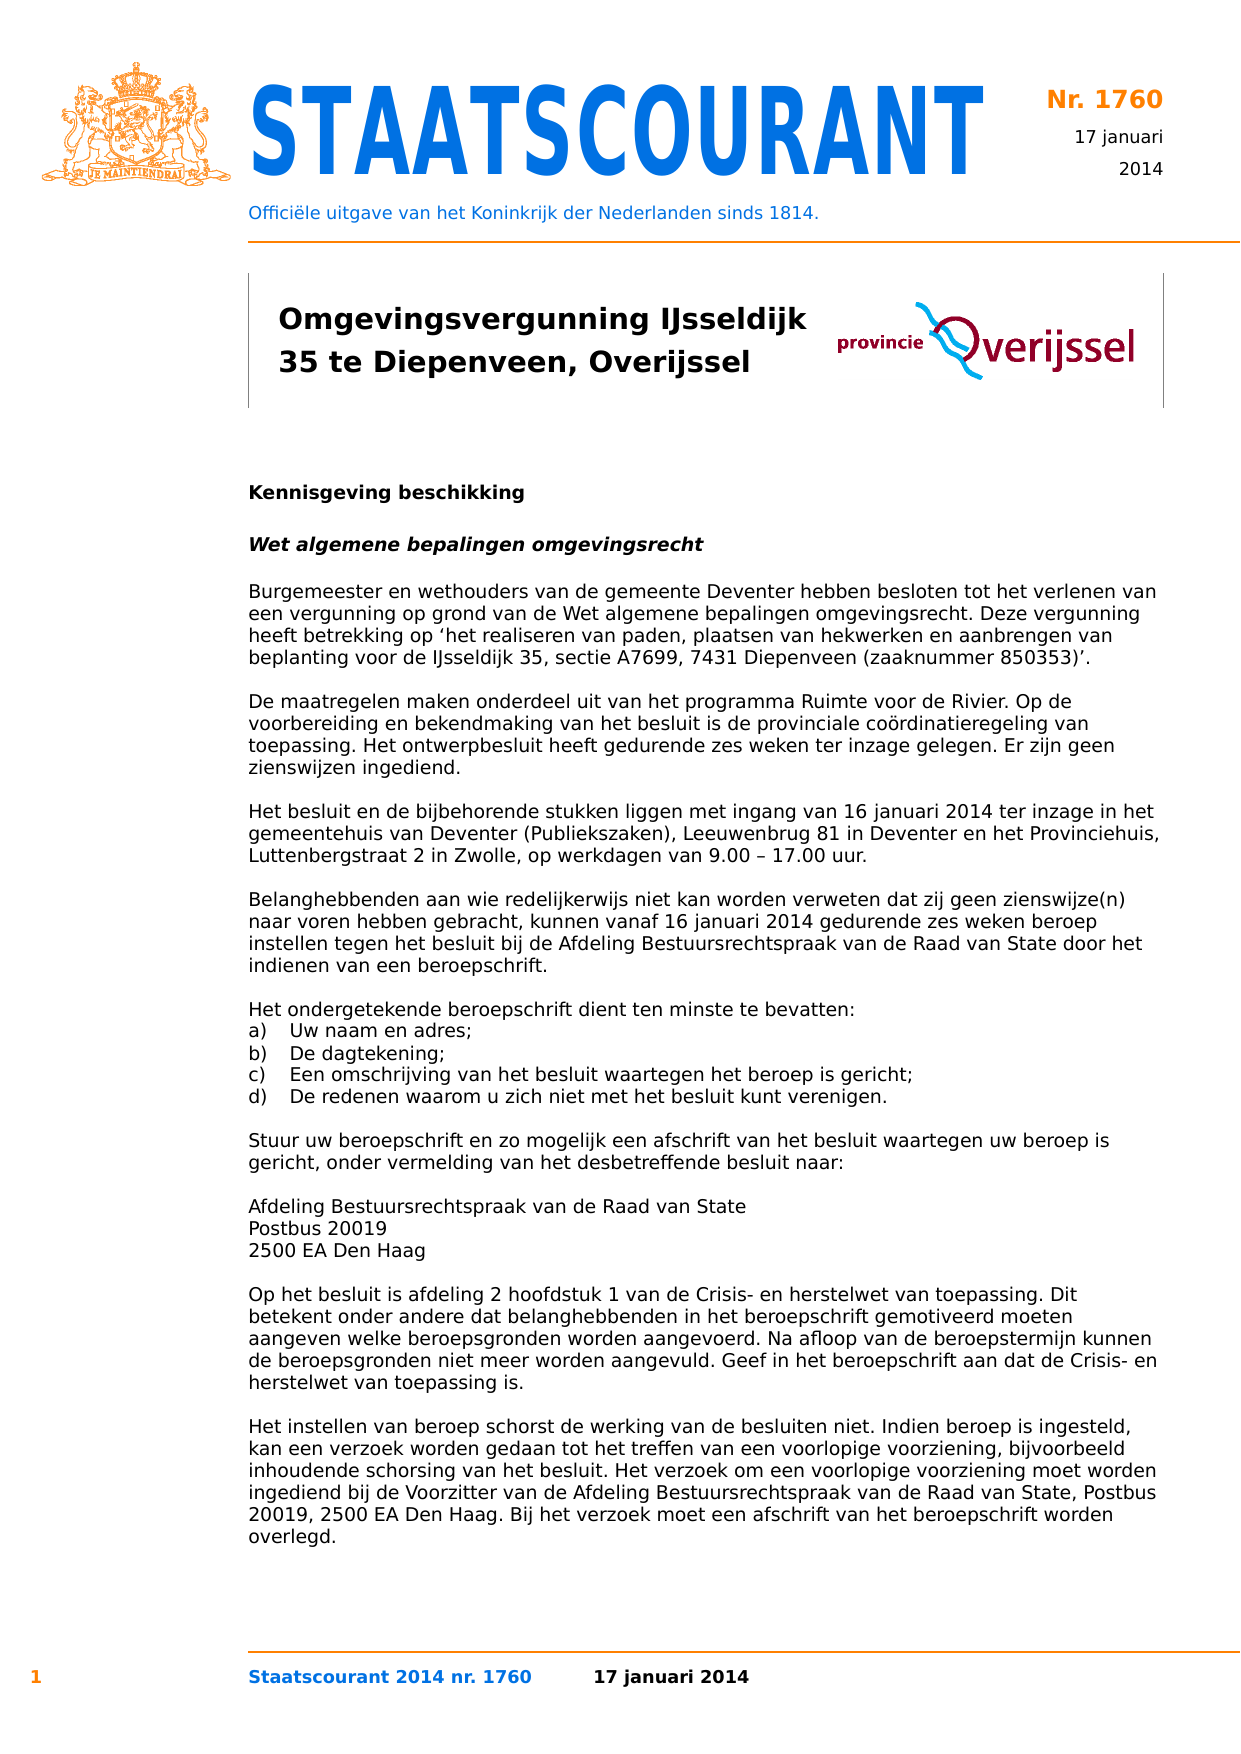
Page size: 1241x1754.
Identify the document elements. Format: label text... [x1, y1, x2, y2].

subtitle Omgevingsvergunning IJsseldijk 35 te Diepenveen, Overijssel [249, 273, 1163, 408]
picture [838, 302, 1134, 380]
subtitle Wet algemene bepalingen omgevingsrecht [248, 534, 1163, 556]
picture [41, 62, 231, 186]
text Het ondergetekende beroepschrift dient ten minste te bevatten: [248, 998, 1163, 1020]
table_cell 17 januari [998, 121, 1240, 153]
table_header Nr. 1760 [998, 62, 1240, 121]
text Postbus 20019 [248, 1218, 1163, 1240]
text c) Een omschrijving van het besluit waartegen het beroep is gericht; [248, 1064, 1163, 1086]
table_cell 2014 [998, 153, 1240, 203]
text Stuur uw beroepschrift en zo mogelijk een afschrift van het besluit waartegen uw beroep is gericht, onder vermelding van het desbetreffende besluit naar: [248, 1130, 1163, 1174]
text b) De dagtekening; [248, 1042, 1163, 1064]
text Belanghebbenden aan wie redelijkerwijs niet kan worden verweten dat zij geen zienswijze(n) naar voren hebben gebracht, kunnen vanaf 16 januari 2014 gedurende zes weken beroep instellen tegen het besluit bij de Afdeling Bestuursrechtspraak van de Raad van State door het indienen van een beroepschrift. [248, 889, 1163, 977]
text a) Uw naam en adres; [248, 1020, 1163, 1042]
table_header STAATSCOURANT [248, 62, 998, 203]
text Het besluit en de bijbehorende stukken liggen met ingang van 16 januari 2014 ter inzage in het gemeentehuis van Deventer (Publiekszaken), Leeuwenbrug 81 in Deventer en het Provinciehuis, Luttenbergstraat 2 in Zwolle, op werkdagen van 9.00 – 17.00 uur. [248, 801, 1163, 867]
text 2500 EA Den Haag [248, 1240, 1163, 1262]
subtitle Kennisgeving beschikking [248, 482, 1163, 504]
text De maatregelen maken onderdeel uit van het programma Ruimte voor de Rivier. Op de voorbereiding en bekendmaking van het besluit is de provinciale coördinatieregeling van toepassing. Het ontwerpbesluit heeft gedurende zes weken ter inzage gelegen. Er zijn geen zienswijzen ingediend. [248, 691, 1163, 779]
text Burgemeester en wethouders van de gemeente Deventer hebben besloten tot het verlenen van een vergunning op grond van de Wet algemene bepalingen omgevingsrecht. Deze vergunning heeft betrekking op ‘het realiseren van paden, plaatsen van hekwerken en aanbrengen van beplanting voor de IJsseldijk 35, sectie A7699, 7431 Diepenveen (zaaknummer 850353)’. [248, 581, 1163, 669]
text Afdeling Bestuursrechtspraak van de Raad van State [248, 1196, 1163, 1218]
text d) De redenen waarom u zich niet met het besluit kunt verenigen. [248, 1086, 1163, 1108]
text Op het besluit is afdeling 2 hoofdstuk 1 van de Crisis- en herstelwet van toepassing. Dit betekent onder andere dat belanghebbenden in het beroepschrift gemotiveerd moeten aangeven welke beroepsgronden worden aangevoerd. Na afloop van de beroepstermijn kunnen de beroepsgronden niet meer worden aangevuld. Geef in het beroepschrift aan dat de Crisis- en herstelwet van toepassing is. [248, 1284, 1163, 1394]
table_cell Officiële uitgave van het Koninkrijk der Nederlanden sinds 1814. [248, 203, 1240, 241]
table_header [25, 62, 248, 241]
text Het instellen van beroep schorst de werking van de besluiten niet. Indien beroep is ingesteld, kan een verzoek worden gedaan tot het treffen van een voorlopige voorziening, bijvoorbeeld inhoudende schorsing van het besluit. Het verzoek om een voorlopige voorziening moet worden ingediend bij de Voorzitter van de Afdeling Bestuursrechtspraak van de Raad van State, Postbus 20019, 2500 EA Den Haag. Bij het verzoek moet een afschrift van het beroepschrift worden overlegd. [248, 1416, 1163, 1547]
